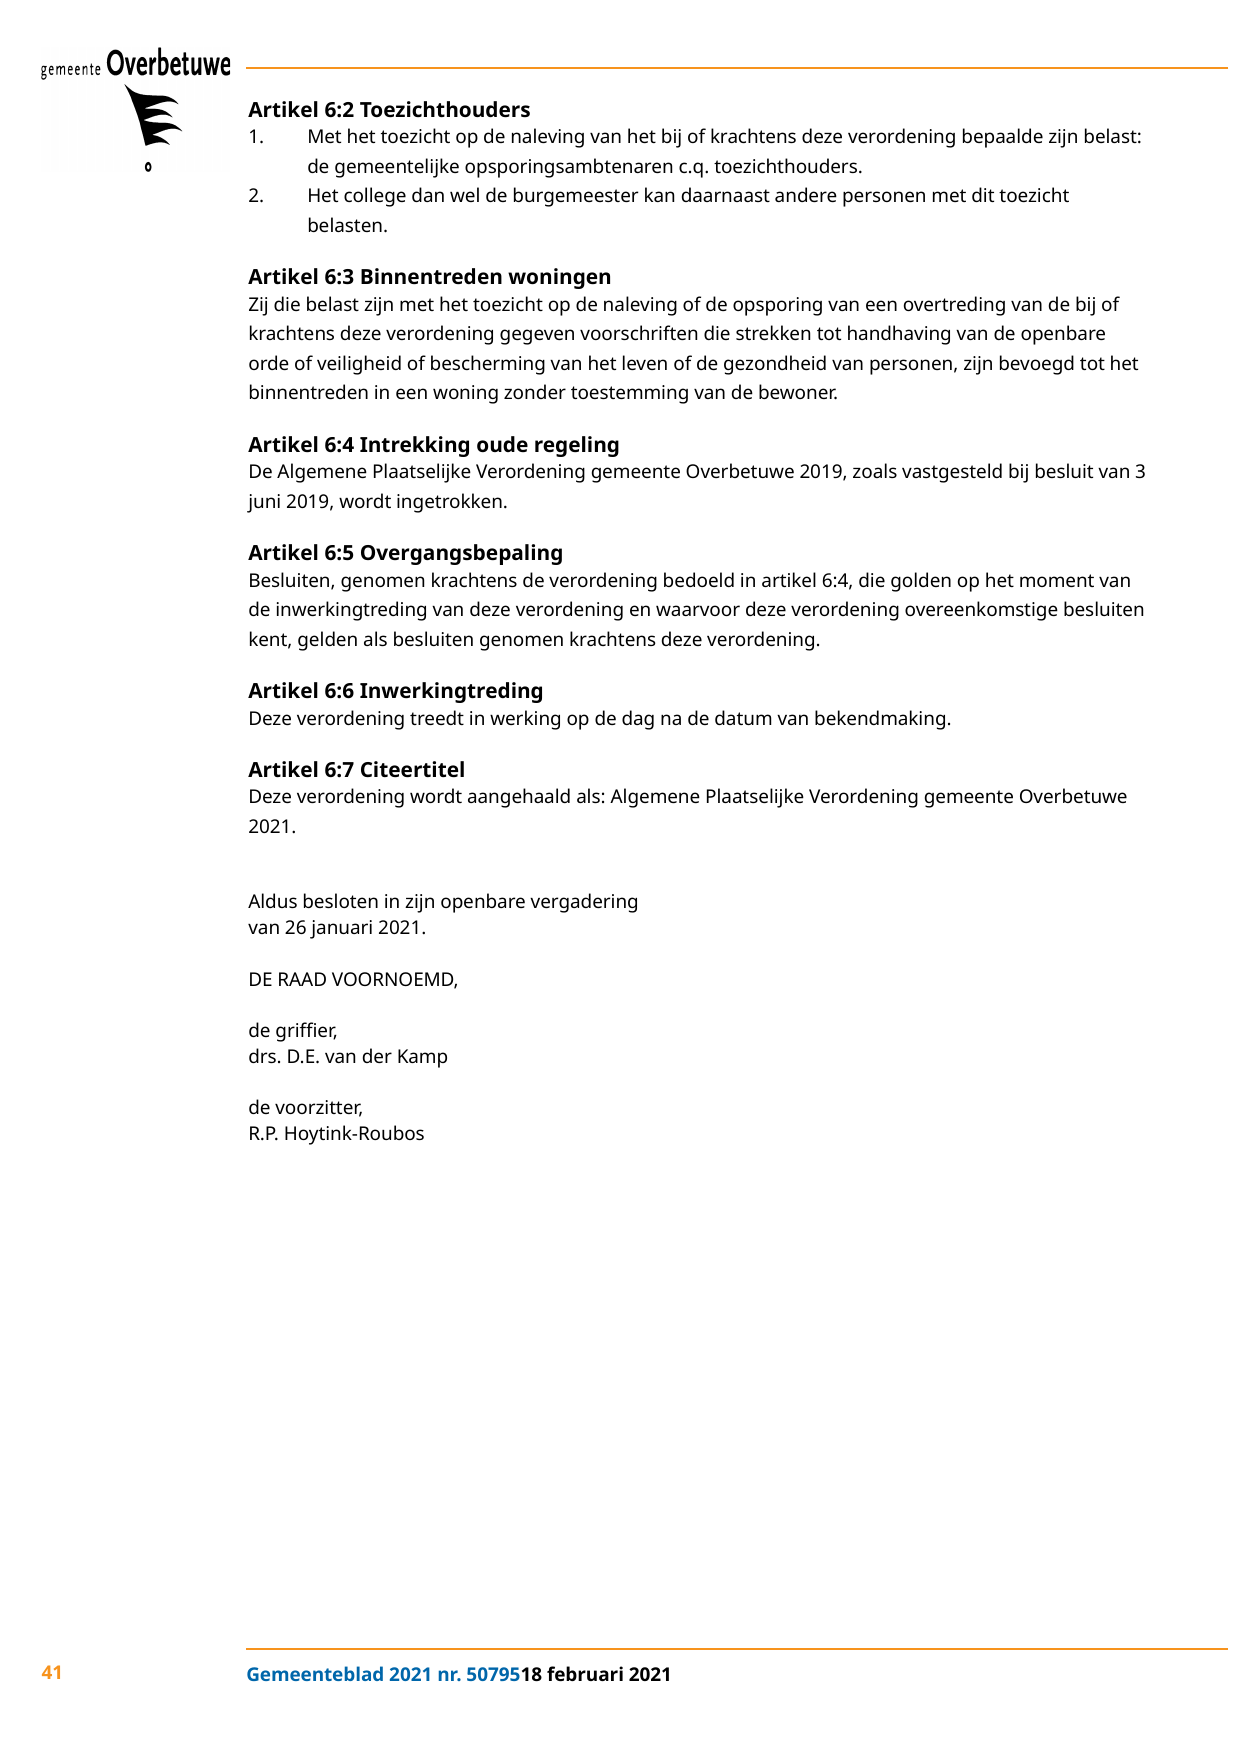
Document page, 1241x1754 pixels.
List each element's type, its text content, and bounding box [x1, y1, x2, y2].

text Zij die belast zijn met het toezicht op de naleving of de opsporing van een overtreding van de bij of krachtens deze verordening gegeven voorschriften die strekken tot handhaving van de openbare orde of veiligheid of bescherming van het leven of de gezondheid van personen, zijn bevoegd tot het binnentreden in een woning zonder toestemming van de bewoner. [248, 291, 1152, 405]
text DE RAAD VOORNOEMD, [248, 966, 1152, 991]
text Artikel 6:6 Inwerkingtreding [248, 676, 1152, 705]
text drs. D.E. van der Kamp [248, 1043, 1152, 1069]
text De Algemene Plaatselijke Verordening gemeente Overbetuwe 2019, zoals vastgesteld bij besluit van 3 juni 2019, wordt ingetrokken. [248, 458, 1152, 514]
text de griffier, [248, 1017, 1152, 1043]
text Deze verordening wordt aangehaald als: Algemene Plaatselijke Verordening gemeente Overbetuwe 2021. [248, 784, 1152, 839]
text Artikel 6:2 Toezichthouders [248, 95, 1152, 123]
text de voorzitter, [248, 1094, 1152, 1120]
list Het college dan wel de burgemeester kan daarnaast andere personen met dit toezicht belasten. [248, 182, 1152, 238]
text Deze verordening treedt in werking op de dag na de datum van bekendmaking. [248, 705, 1152, 731]
text Artikel 6:3 Binnentreden woningen [248, 262, 1152, 291]
text van 26 januari 2021. [248, 914, 1152, 940]
text Aldus besloten in zijn openbare vergadering [248, 888, 1152, 914]
list Met het toezicht op de naleving van het bij of krachtens deze verordening bepaalde zijn belast: de gemeentelijke opsporingsambtenaren c.q. toezichthouders. [248, 123, 1152, 178]
text R.P. Hoytink-Roubos [248, 1120, 1152, 1146]
picture [41, 47, 231, 172]
text Artikel 6:7 Citeertitel [248, 755, 1152, 784]
text Artikel 6:4 Intrekking oude regeling [248, 430, 1152, 458]
text Besluiten, genomen krachtens de verordening bedoeld in artikel 6:4, die golden op het moment van de inwerkingtreding van deze verordening en waarvoor deze verordening overeenkomstige besluiten kent, gelden als besluiten genomen krachtens deze verordening. [248, 567, 1152, 652]
text Artikel 6:5 Overgangsbepaling [248, 538, 1152, 567]
